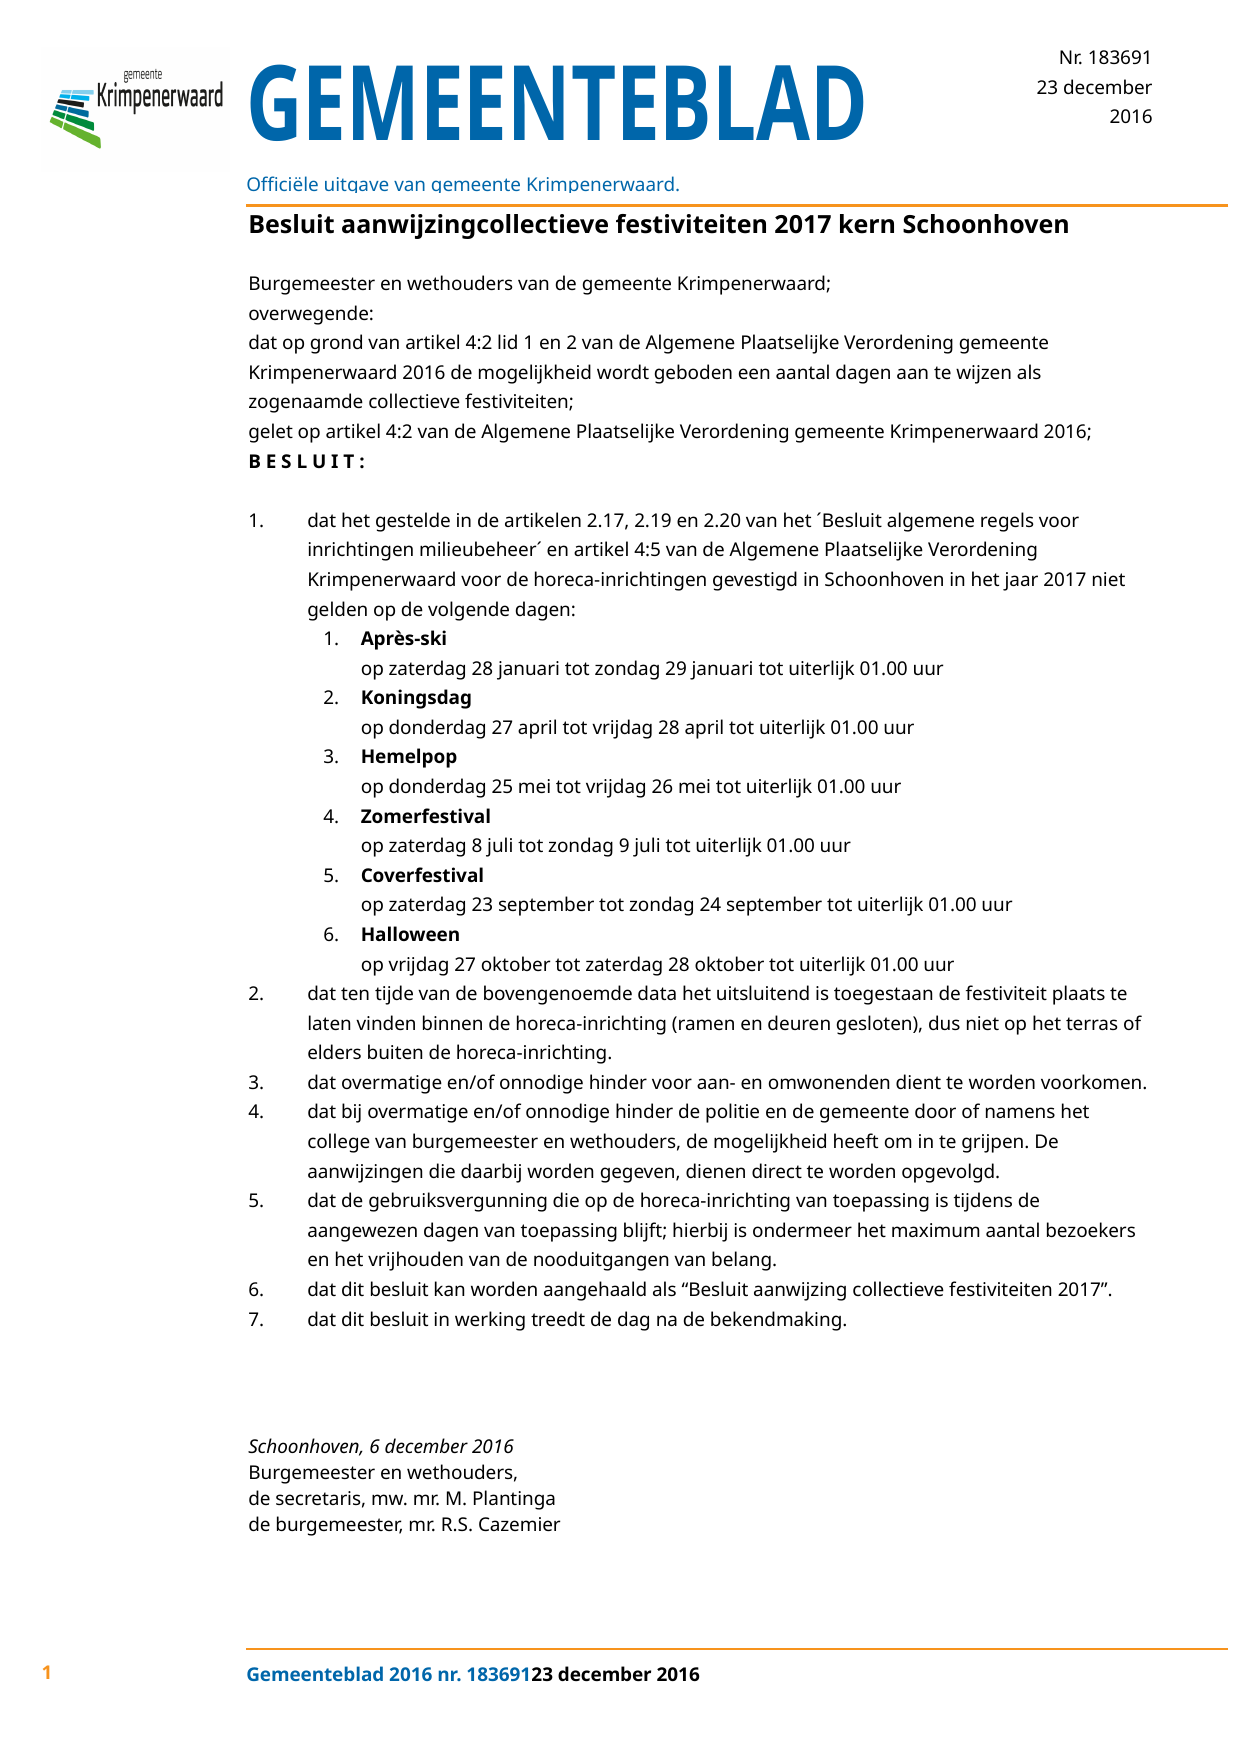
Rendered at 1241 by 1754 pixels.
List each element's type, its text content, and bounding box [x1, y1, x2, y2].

list Hemelpop [323, 744, 1152, 769]
picture [41, 47, 231, 172]
text de burgemeester, mr. R.S. Cazemier [248, 1511, 1152, 1536]
list dat overmatige en/of onnodige hinder voor aan- en omwonenden dient te worden voorkomen. [248, 1069, 1152, 1095]
text B E S L U I T : [248, 448, 1152, 473]
list op vrijdag 27 oktober tot zaterdag 28 oktober tot uiterlijk 01.00 uur [323, 951, 1152, 976]
text Schoonhoven, 6 december 2016 [248, 1433, 1152, 1459]
text dat op grond van artikel 4:2 lid 1 en 2 van de Algemene Plaatselijke Verordening gemeente Krimpenerwaard 2016 de mogelijkheid wordt geboden een aantal dagen aan te wijzen als zogenaamde collectieve festiviteiten; [248, 329, 1152, 414]
list dat dit besluit kan worden aangehaald als “Besluit aanwijzing collectieve festiviteiten 2017”. [248, 1276, 1152, 1302]
list Koningsdag [323, 684, 1152, 710]
list op zaterdag 23 september tot zondag 24 september tot uiterlijk 01.00 uur [323, 892, 1152, 917]
text Burgemeester en wethouders van de gemeente Krimpenerwaard; [248, 270, 1152, 296]
list dat dit besluit in werking treedt de dag na de bekendmaking. [248, 1306, 1152, 1331]
list Après-ski [323, 625, 1152, 651]
text de secretaris, mw. mr. M. Plantinga [248, 1485, 1152, 1511]
text gelet op artikel 4:2 van de Algemene Plaatselijke Verordening gemeente Krimpenerwaard 2016; [248, 418, 1152, 444]
list op donderdag 25 mei tot vrijdag 26 mei tot uiterlijk 01.00 uur [323, 773, 1152, 799]
text Burgemeester en wethouders, [248, 1459, 1152, 1485]
list op donderdag 27 april tot vrijdag 28 april tot uiterlijk 01.00 uur [323, 714, 1152, 740]
text overwegende: [248, 300, 1152, 326]
list Coverfestival [323, 862, 1152, 888]
list dat bij overmatige en/of onnodige hinder de politie en de gemeente door of namens het college van burgemeester en wethouders, de mogelijkheid heeft om in te grijpen. De aanwijzingen die daarbij worden gegeven, dienen direct te worden opgevolgd. [248, 1099, 1152, 1183]
list dat de gebruiksvergunning die op de horeca-inrichting van toepassing is tijdens de aangewezen dagen van toepassing blijft; hierbij is ondermeer het maximum aantal bezoekers en het vrijhouden van de nooduitgangen van belang. [248, 1187, 1152, 1272]
text Besluit aanwijzingcollectieve festiviteiten 2017 kern Schoonhoven [248, 207, 1152, 241]
list Zomerfestival [323, 803, 1152, 828]
list op zaterdag 28 januari tot zondag 29 januari tot uiterlijk 01.00 uur [323, 655, 1152, 681]
list dat het gestelde in de artikelen 2.17, 2.19 en 2.20 van het ´Besluit algemene regels voor inrichtingen milieubeheer´ en artikel 4:5 van de Algemene Plaatselijke Verordening Krimpenerwaard voor de horeca-inrichtingen gevestigd in Schoonhoven in het jaar 2017 niet gelden op de volgende dagen: [248, 507, 1152, 621]
list op zaterdag 8 juli tot zondag 9 juli tot uiterlijk 01.00 uur [323, 832, 1152, 858]
list Halloween [323, 921, 1152, 947]
list dat ten tijde van de bovengenoemde data het uitsluitend is toegestaan de festiviteit plaats te laten vinden binnen de horeca-inrichting (ramen en deuren gesloten), dus niet op het terras of elders buiten de horeca-inrichting. [248, 980, 1152, 1065]
